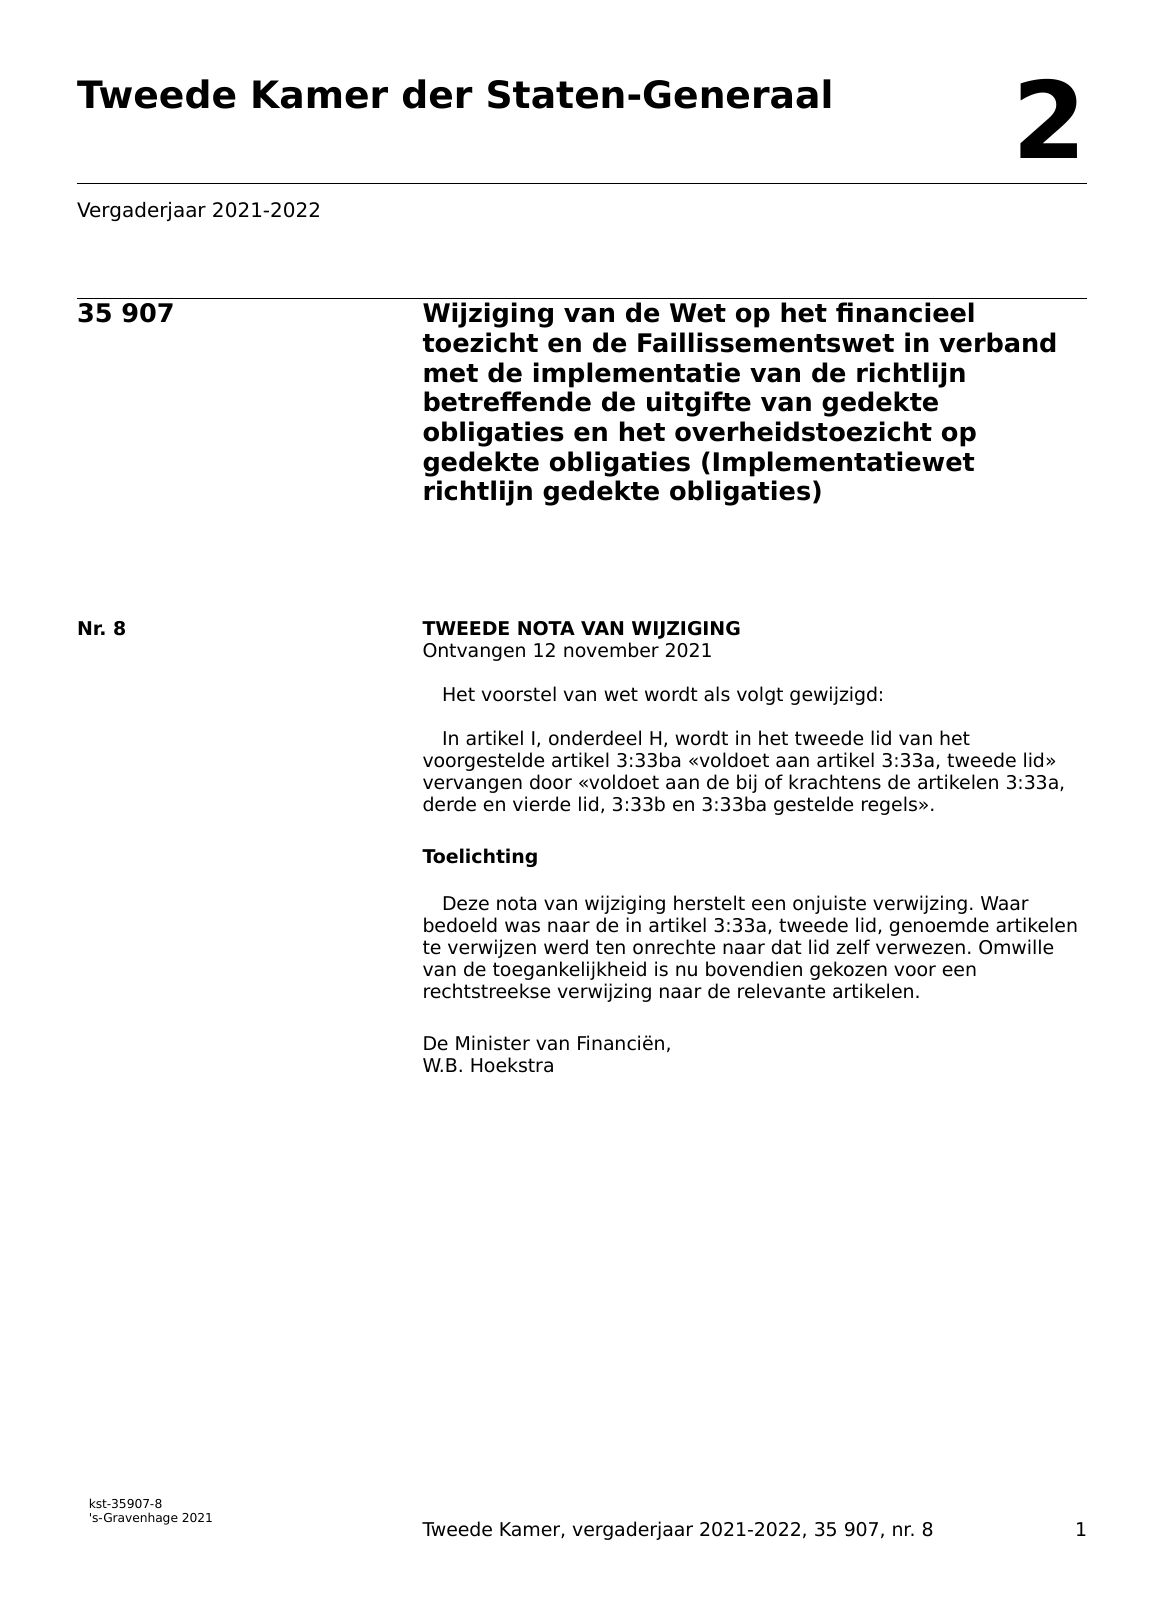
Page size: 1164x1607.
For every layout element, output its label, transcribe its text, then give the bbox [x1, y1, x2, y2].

text Deze nota van wijziging herstelt een onjuiste verwijzing. Waar bedoeld was naar de in artikel 3:33a, tweede lid, genoemde artikelen te verwijzen werd ten onrechte naar dat lid zelf verwezen. Omwille van de toegankelijkheid is nu bovendien gekozen voor een rechtstreekse verwijzing naar de relevante artikelen. [422, 893, 1087, 1003]
table_cell Vergaderjaar 2021-2022 [77, 184, 1087, 298]
text Ontvangen 12 november 2021 [422, 640, 1087, 662]
subtitle Nr. 8 TWEEDE NOTA VAN WIJZIGING [77, 618, 1087, 640]
text kst-35907-8 [88, 1497, 323, 1511]
text In artikel I, onderdeel H, wordt in het tweede lid van het voorgestelde artikel 3:33ba «voldoet aan artikel 3:33a, tweede lid» vervangen door «voldoet aan de bij of krachtens de artikelen 3:33a, derde en vierde lid, 3:33b en 3:33ba gestelde regels». [422, 728, 1087, 816]
subtitle 35 907 Wijziging van de Wet op het financieel toezicht en de Faillissementswet in verband met de implementatie van de richtlijn betreffende de uitgifte van gedekte obligaties en het overheidstoezicht op gedekte obligaties (Implementatiewet richtlijn gedekte obligaties) [77, 299, 1087, 507]
subtitle Toelichting [422, 846, 1087, 868]
text 's-Gravenhage 2021 [88, 1511, 323, 1525]
text De Minister van Financiën, W.B. Hoekstra [422, 1033, 1087, 1077]
text Het voorstel van wet wordt als volgt gewijzigd: [422, 684, 1087, 706]
table_header 2 [886, 59, 1087, 183]
table_header Tweede Kamer der Staten-Generaal [77, 59, 886, 183]
